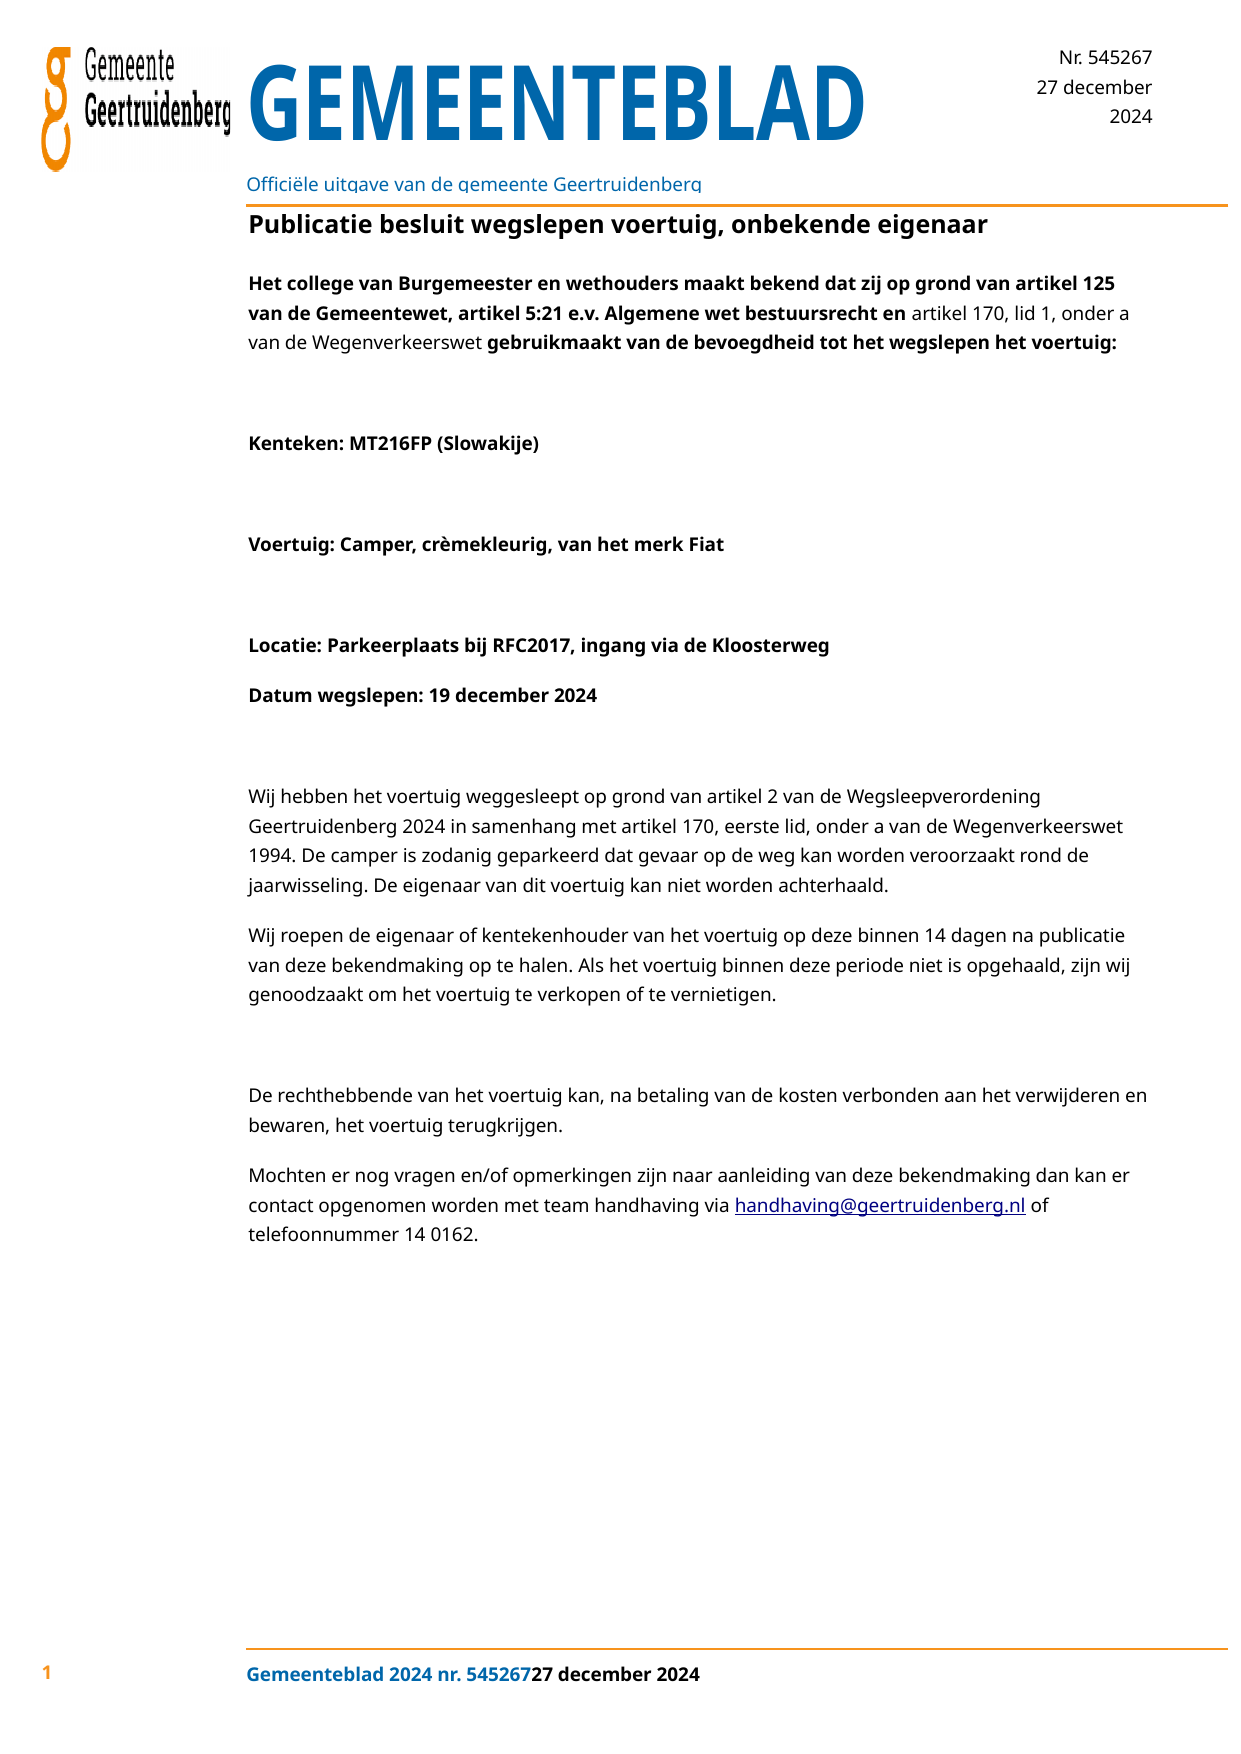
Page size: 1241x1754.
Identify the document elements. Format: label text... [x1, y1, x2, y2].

text Publicatie besluit wegslepen voertuig, onbekende eigenaar [248, 207, 1152, 241]
text Kenteken: MT216FP (Slowakije) [248, 430, 1152, 456]
text Voertuig: Camper, crèmekleurig, van het merk Fiat [248, 531, 1152, 557]
text Het college van Burgemeester en wethouders maakt bekend dat zij op grond van artikel 125 van de Gemeentewet, artikel 5:21 e.v. Algemene wet bestuursrecht en artikel 170, lid 1, onder a van de Wegenverkeerswet gebruikmaakt van de bevoegdheid tot het wegslepen het voertuig: [248, 270, 1152, 355]
text De rechthebbende van het voertuig kan, na betaling van de kosten verbonden aan het verwijderen en bewaren, het voertuig terugkrijgen. [248, 1082, 1152, 1138]
text Wij roepen de eigenaar of kentekenhouder van het voertuig op deze binnen 14 dagen na publicatie van deze bekendmaking op te halen. Als het voertuig binnen deze periode niet is opgehaald, zijn wij genoodzaakt om het voertuig te verkopen of te vernietigen. [248, 922, 1152, 1007]
text Locatie: Parkeerplaats bij RFC2017, ingang via de Kloosterweg [248, 632, 1152, 658]
text Mochten er nog vragen en/of opmerkingen zijn naar aanleiding van deze bekendmaking dan kan er contact opgenomen worden met team handhaving via handhaving@geertruidenberg.nl of telefoonnummer 14 0162. [248, 1162, 1152, 1247]
text Wij hebben het voertuig weggesleept op grond van artikel 2 van de Wegsleepverordening Geertruidenberg 2024 in samenhang met artikel 170, eerste lid, onder a van de Wegenverkeerswet 1994. De camper is zodanig geparkeerd dat gevaar op de weg kan worden veroorzaakt rond de jaarwisseling. De eigenaar van dit voertuig kan niet worden achterhaald. [248, 783, 1152, 898]
picture [41, 47, 231, 172]
text Datum wegslepen: 19 december 2024 [248, 682, 1152, 708]
